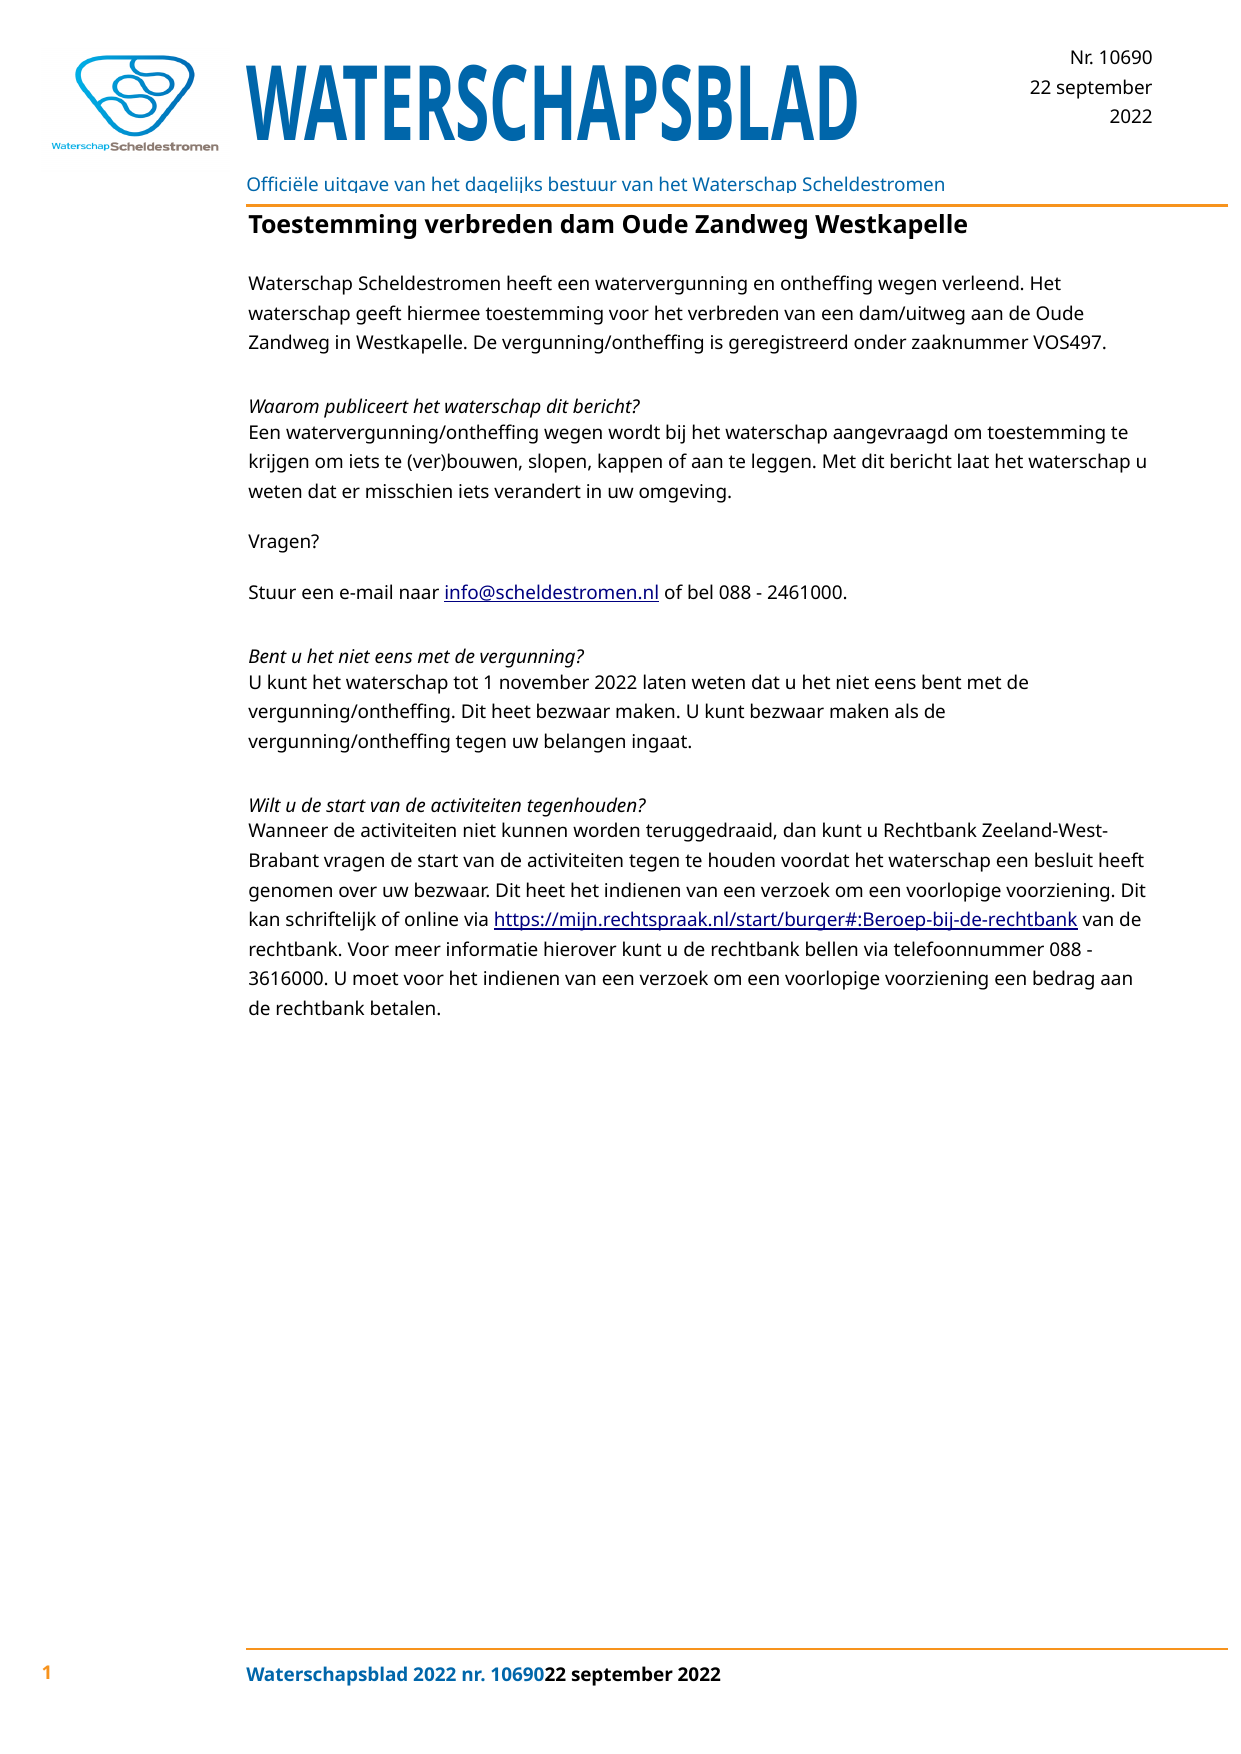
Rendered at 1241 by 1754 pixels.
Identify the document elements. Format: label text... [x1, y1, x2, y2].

text Vragen? [248, 529, 1152, 554]
text Wanneer de activiteiten niet kunnen worden teruggedraaid, dan kunt u Rechtbank Zeeland-West-Brabant vragen de start van de activiteiten tegen te houden voordat het waterschap een besluit heeft genomen over uw bezwaar. Dit heet het indienen van een verzoek om een voorlopige voorziening. Dit kan schriftelijk of online via https://mijn.rechtspraak.nl/start/burger#:Beroep-bij-de-rechtbank van de rechtbank. Voor meer informatie hierover kunt u de rechtbank bellen via telefoonnummer 088 - 3616000. U moet voor het indienen van een verzoek om een voorlopige voorziening een bedrag aan de rechtbank betalen. [248, 818, 1152, 1021]
text Een watervergunning/ontheffing wegen wordt bij het waterschap aangevraagd om toestemming te krijgen om iets te (ver)bouwen, slopen, kappen of aan te leggen. Met dit bericht laat het waterschap u weten dat er misschien iets verandert in uw omgeving. [248, 419, 1152, 504]
text Bent u het niet eens met de vergunning? [248, 643, 1152, 669]
text U kunt het waterschap tot 1 november 2022 laten weten dat u het niet eens bent met de vergunning/ontheffing. Dit heet bezwaar maken. U kunt bezwaar maken als de vergunning/ontheffing tegen uw belangen ingaat. [248, 669, 1152, 754]
text Waterschap Scheldestromen heeft een watervergunning en ontheffing wegen verleend. Het waterschap geeft hiermee toestemming voor het verbreden van een dam/uitweg aan de Oude Zandweg in Westkapelle. De vergunning/ontheffing is geregistreerd onder zaaknummer VOS497. [248, 270, 1152, 355]
text Toestemming verbreden dam Oude Zandweg Westkapelle [248, 207, 1152, 241]
text Stuur een e-mail naar info@scheldestromen.nl of bel 088 - 2461000. [248, 579, 1152, 605]
text Waarom publiceert het waterschap dit bericht? [248, 393, 1152, 419]
picture [41, 47, 231, 172]
text Wilt u de start van de activiteiten tegenhouden? [248, 792, 1152, 818]
